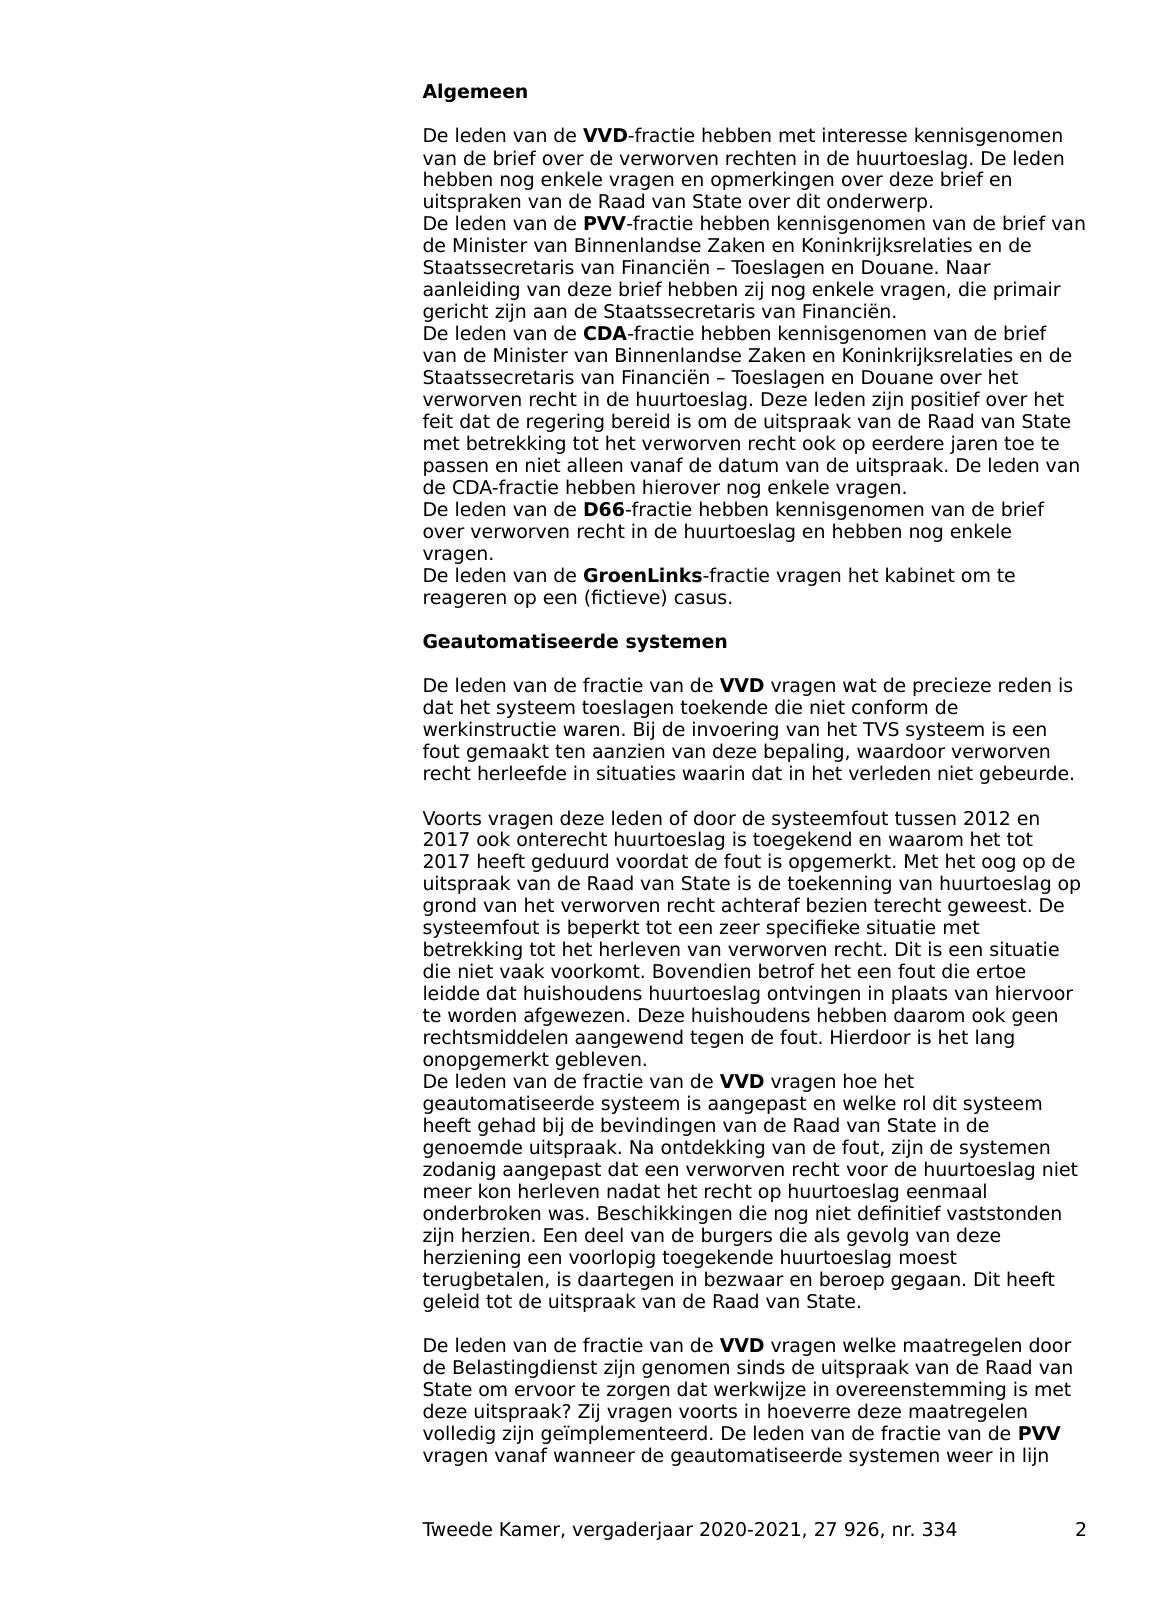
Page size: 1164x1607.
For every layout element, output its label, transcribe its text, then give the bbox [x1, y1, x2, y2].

subtitle Algemeen [422, 81, 1087, 103]
text De leden van de fractie van de VVD vragen welke maatregelen door de Belastingdienst zijn genomen sinds de uitspraak van de Raad van State om ervoor te zorgen dat werkwijze in overeenstemming is met deze uitspraak? Zij vragen voorts in hoeverre deze maatregelen volledig zijn geïmplementeerd. De leden van de fractie van de PVV vragen vanaf wanneer de geautomatiseerde systemen weer in lijn [422, 1335, 1087, 1467]
text De leden van de fractie van de VVD vragen hoe het geautomatiseerde systeem is aangepast en welke rol dit systeem heeft gehad bij de bevindingen van de Raad van State in de genoemde uitspraak. Na ontdekking van de fout, zijn de systemen zodanig aangepast dat een verworven recht voor de huurtoeslag niet meer kon herleven nadat het recht op huurtoeslag eenmaal onderbroken was. Beschikkingen die nog niet definitief vaststonden zijn herzien. Een deel van de burgers die als gevolg van deze herziening een voorlopig toegekende huurtoeslag moest terugbetalen, is daartegen in bezwaar en beroep gegaan. Dit heeft geleid tot de uitspraak van de Raad van State. [422, 1071, 1087, 1313]
text De leden van de fractie van de VVD vragen wat de precieze reden is dat het systeem toeslagen toekende die niet conform de werkinstructie waren. Bij de invoering van het TVS systeem is een fout gemaakt ten aanzien van deze bepaling, waardoor verworven recht herleefde in situaties waarin dat in het verleden niet gebeurde. [422, 675, 1087, 785]
subtitle Geautomatiseerde systemen [422, 631, 1087, 653]
text Voorts vragen deze leden of door de systeemfout tussen 2012 en 2017 ook onterecht huurtoeslag is toegekend en waarom het tot 2017 heeft geduurd voordat de fout is opgemerkt. Met het oog op de uitspraak van de Raad van State is de toekenning van huurtoeslag op grond van het verworven recht achteraf bezien terecht geweest. De systeemfout is beperkt tot een zeer specifieke situatie met betrekking tot het herleven van verworven recht. Dit is een situatie die niet vaak voorkomt. Bovendien betrof het een fout die ertoe leidde dat huishoudens huurtoeslag ontvingen in plaats van hiervoor te worden afgewezen. Deze huishoudens hebben daarom ook geen rechtsmiddelen aangewend tegen de fout. Hierdoor is het lang onopgemerkt gebleven. [422, 807, 1087, 1071]
text De leden van de GroenLinks-fractie vragen het kabinet om te reageren op een (fictieve) casus. [422, 565, 1087, 609]
text De leden van de PVV-fractie hebben kennisgenomen van de brief van de Minister van Binnenlandse Zaken en Koninkrijksrelaties en de Staatssecretaris van Financiën – Toeslagen en Douane. Naar aanleiding van deze brief hebben zij nog enkele vragen, die primair gericht zijn aan de Staatssecretaris van Financiën. [422, 213, 1087, 323]
text De leden van de CDA-fractie hebben kennisgenomen van de brief van de Minister van Binnenlandse Zaken en Koninkrijksrelaties en de Staatssecretaris van Financiën – Toeslagen en Douane over het verworven recht in de huurtoeslag. Deze leden zijn positief over het feit dat de regering bereid is om de uitspraak van de Raad van State met betrekking tot het verworven recht ook op eerdere jaren toe te passen en niet alleen vanaf de datum van de uitspraak. De leden van de CDA-fractie hebben hierover nog enkele vragen. [422, 323, 1087, 499]
text De leden van de VVD-fractie hebben met interesse kennisgenomen van de brief over de verworven rechten in de huurtoeslag. De leden hebben nog enkele vragen en opmerkingen over deze brief en uitspraken van de Raad van State over dit onderwerp. [422, 125, 1087, 213]
text De leden van de D66-fractie hebben kennisgenomen van de brief over verworven recht in de huurtoeslag en hebben nog enkele vragen. [422, 499, 1087, 565]
